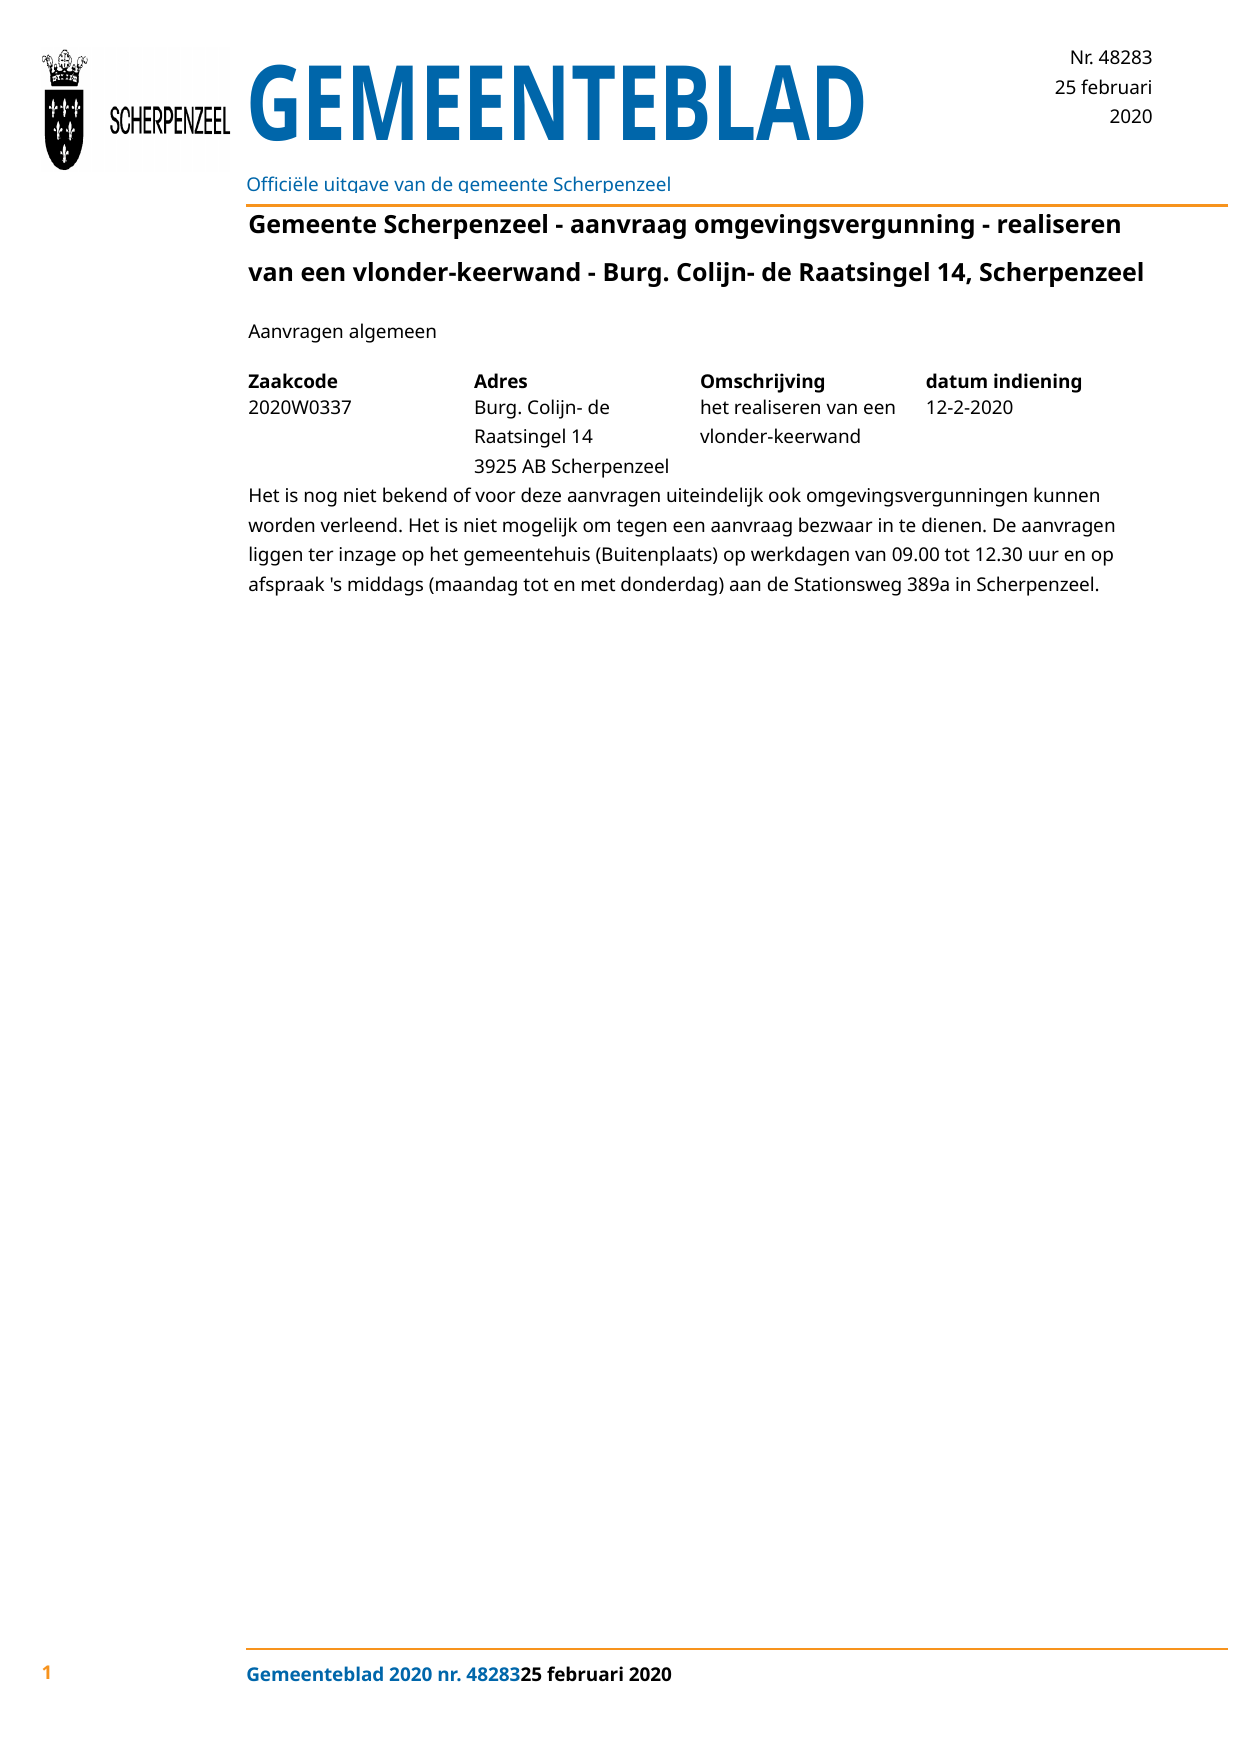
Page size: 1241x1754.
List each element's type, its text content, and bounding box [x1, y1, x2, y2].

text Het is nog niet bekend of voor deze aanvragen uiteindelijk ook omgevingsvergunningen kunnen worden verleend. Het is niet mogelijk om tegen een aanvraag bezwaar in te dienen. De aanvragen liggen ter inzage op het gemeentehuis (Buitenplaats) op werkdagen van 09.00 tot 12.30 uur en op afspraak 's middags (maandag tot en met donderdag) aan de Stationsweg 389a in Scherpenzeel. [248, 482, 1152, 597]
text Gemeente Scherpenzeel - aanvraag omgevingsvergunning - realiseren van een vlonder-keerwand - Burg. Colijn- de Raatsingel 14, Scherpenzeel [248, 207, 1152, 288]
table_header datum indiening [926, 369, 1152, 394]
text Aanvragen algemeen [248, 318, 1152, 344]
table_header Omschrijving [700, 369, 926, 394]
table_cell 2020W0337 [248, 394, 474, 479]
table_cell het realiseren van een vlonder-keerwand [700, 394, 926, 479]
picture [41, 47, 231, 172]
table_cell 12-2-2020 [926, 394, 1152, 479]
table_header Adres [474, 369, 700, 394]
table_header Zaakcode [248, 369, 474, 394]
table_cell Burg. Colijn- de Raatsingel 14 3925 AB Scherpenzeel [474, 394, 700, 479]
